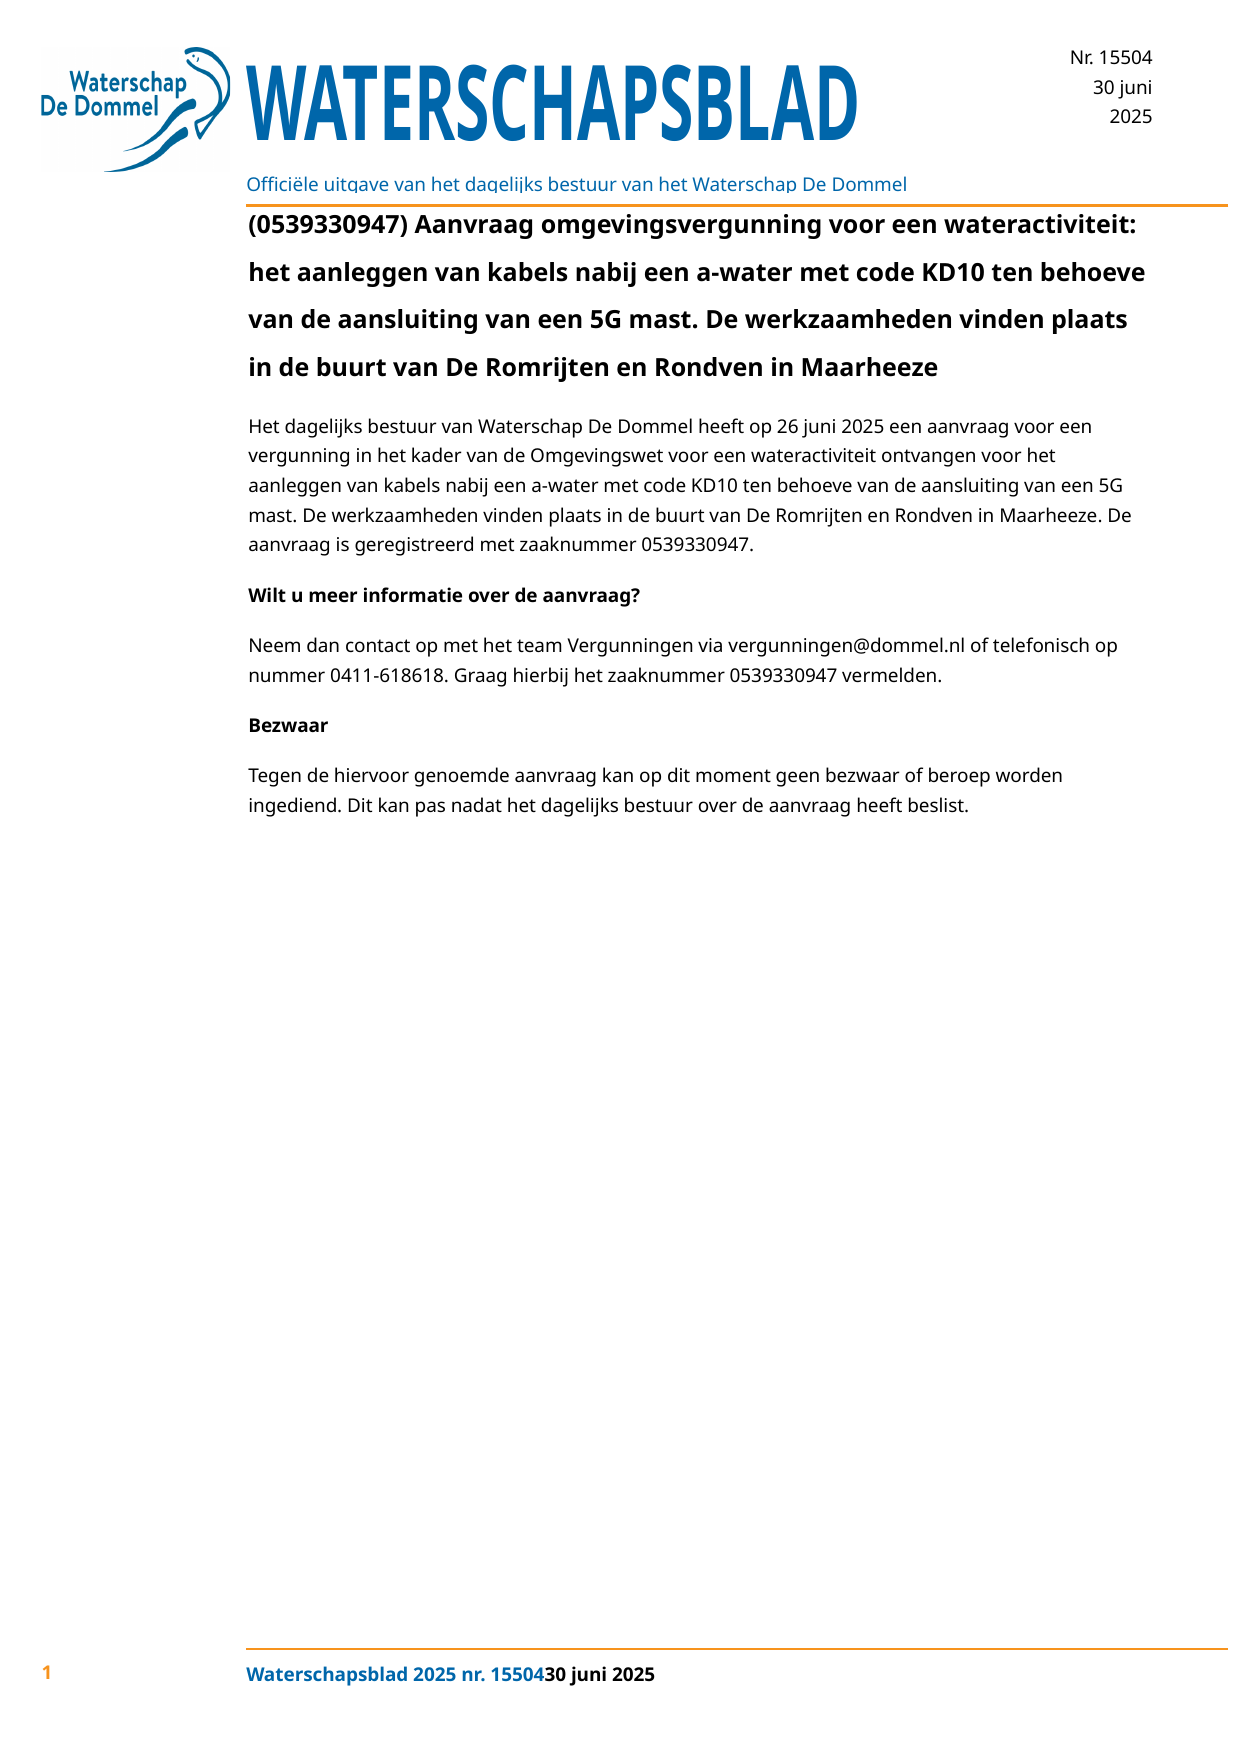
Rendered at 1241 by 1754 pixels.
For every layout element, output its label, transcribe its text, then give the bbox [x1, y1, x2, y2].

text (0539330947) Aanvraag omgevingsvergunning voor een wateractiviteit: het aanleggen van kabels nabij een a-water met code KD10 ten behoeve van de aansluiting van een 5G mast. De werkzaamheden vinden plaats in de buurt van De Romrijten en Rondven in Maarheeze [248, 207, 1152, 384]
text Het dagelijks bestuur van Waterschap De Dommel heeft op 26 juni 2025 een aanvraag voor een vergunning in het kader van de Omgevingswet voor een wateractiviteit ontvangen voor het aanleggen van kabels nabij een a-water met code KD10 ten behoeve van de aansluiting van een 5G mast. De werkzaamheden vinden plaats in de buurt van De Romrijten en Rondven in Maarheeze. De aanvraag is geregistreerd met zaaknummer 0539330947. [248, 413, 1152, 557]
text Wilt u meer informatie over de aanvraag? [248, 582, 1152, 608]
text Bezwaar [248, 712, 1152, 738]
picture [41, 47, 231, 172]
picture [204, 47, 231, 76]
text Tegen de hiervoor genoemde aanvraag kan op dit moment geen bezwaar of beroep worden ingediend. Dit kan pas nadat het dagelijks bestuur over de aanvraag heeft beslist. [248, 763, 1152, 818]
text Neem dan contact op met het team Vergunningen via vergunningen@dommel.nl of telefonisch op nummer 0411-618618. Graag hierbij het zaaknummer 0539330947 vermelden. [248, 632, 1152, 688]
picture [45, 99, 51, 111]
picture [198, 118, 210, 131]
